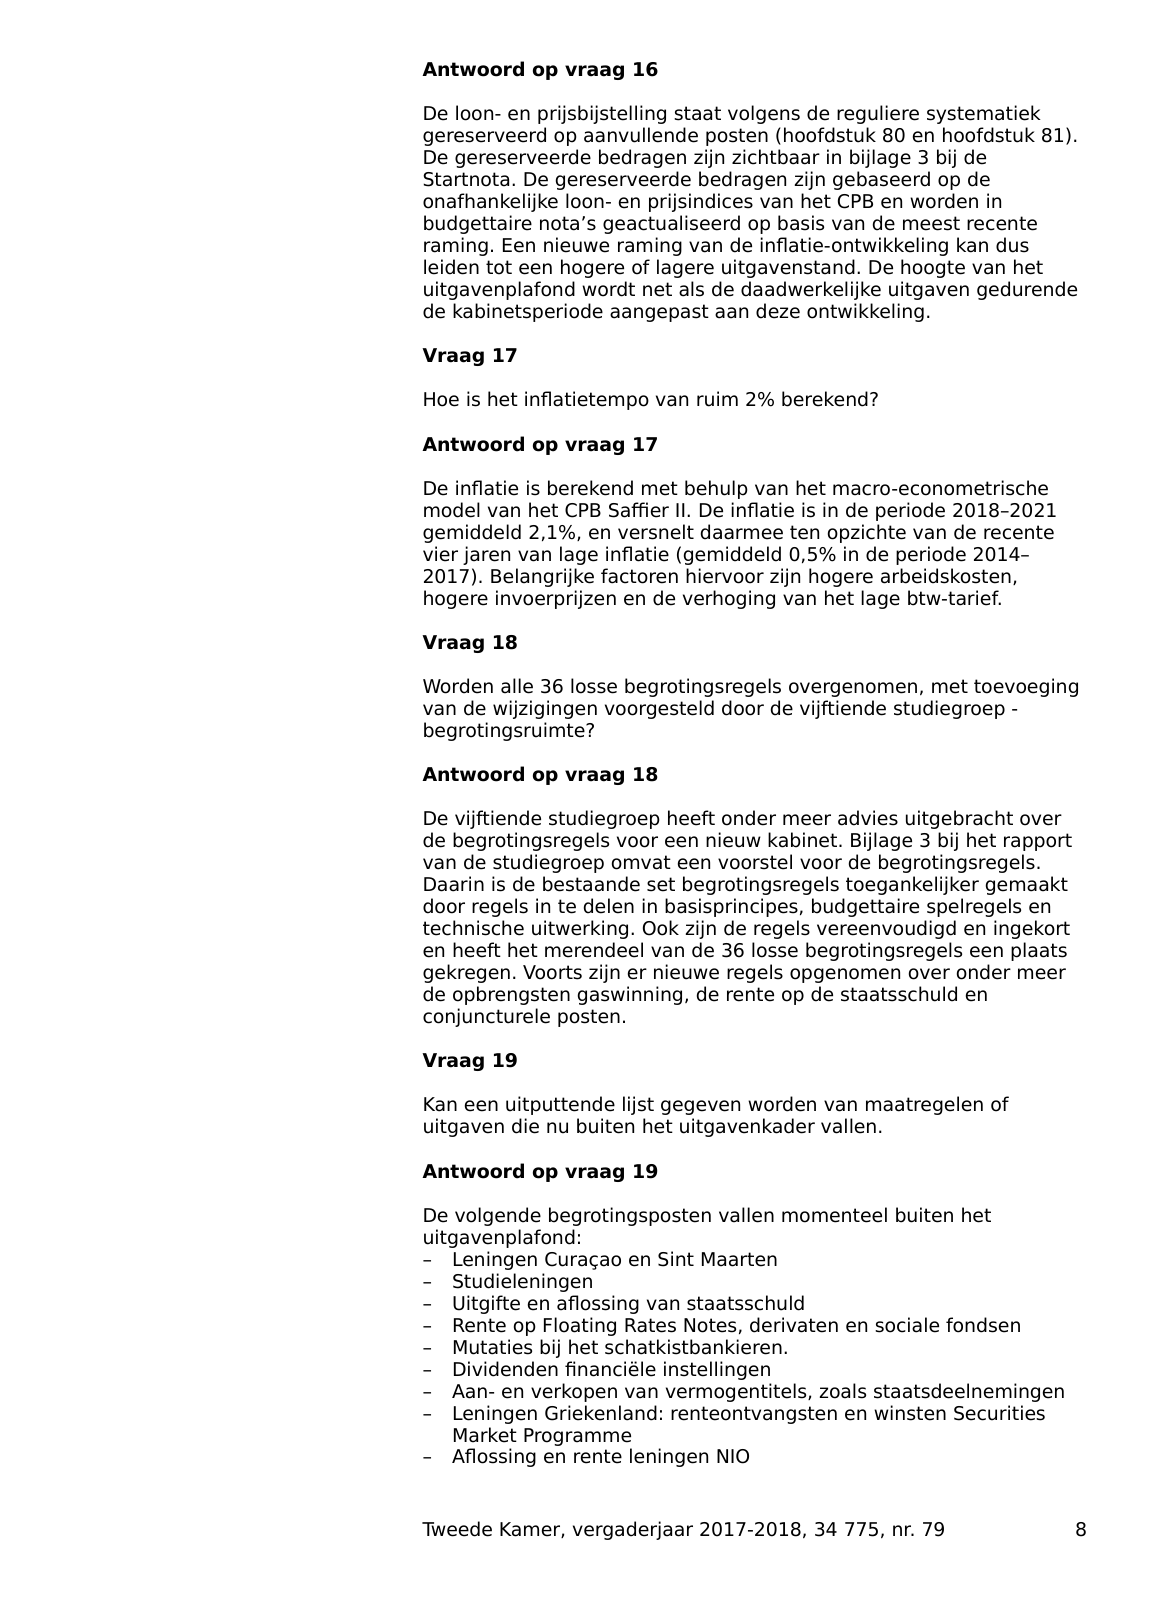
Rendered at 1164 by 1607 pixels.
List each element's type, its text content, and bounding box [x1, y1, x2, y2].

text – Mutaties bij het schatkistbankieren. [422, 1337, 1087, 1358]
text – Leningen Curaçao en Sint Maarten [422, 1249, 1087, 1271]
text De inflatie is berekend met behulp van het macro-econometrische model van het CPB Saffier II. De inflatie is in de periode 2018–2021 gemiddeld 2,1%, en versnelt daarmee ten opzichte van de recente vier jaren van lage inflatie (gemiddeld 0,5% in de periode 2014–2017). Belangrijke factoren hiervoor zijn hogere arbeidskosten, hogere invoerprijzen en de verhoging van het lage btw-tarief. [422, 478, 1087, 609]
text De vijftiende studiegroep heeft onder meer advies uitgebracht over de begrotingsregels voor een nieuw kabinet. Bijlage 3 bij het rapport van de studiegroep omvat een voorstel voor de begrotingsregels. Daarin is de bestaande set begrotingsregels toegankelijker gemaakt door regels in te delen in basisprincipes, budgettaire spelregels en technische uitwerking. Ook zijn de regels vereenvoudigd en ingekort en heeft het merendeel van de 36 losse begrotingsregels een plaats gekregen. Voorts zijn er nieuwe regels opgenomen over onder meer de opbrengsten gaswinning, de rente op de staatsschuld en conjuncturele posten. [422, 808, 1087, 1028]
text – Leningen Griekenland: renteontvangsten en winsten Securities Market Programme [422, 1402, 1087, 1446]
text De volgende begrotingsposten vallen momenteel buiten het uitgavenplafond: [422, 1205, 1087, 1249]
text – Dividenden financiële instellingen [422, 1358, 1087, 1381]
text – Rente op Floating Rates Notes, derivaten en sociale fondsen [422, 1314, 1087, 1337]
subtitle Antwoord op vraag 19 [422, 1161, 1087, 1182]
text Hoe is het inflatietempo van ruim 2% berekend? [422, 389, 1087, 411]
text – Aan- en verkopen van vermogentitels, zoals staatsdeelnemingen [422, 1381, 1087, 1402]
subtitle Vraag 17 [422, 345, 1087, 367]
text – Aflossing en rente leningen NIO [422, 1446, 1087, 1468]
text Worden alle 36 losse begrotingsregels overgenomen, met toevoeging van de wijzigingen voorgesteld door de vijftiende studiegroep - begrotingsruimte? [422, 676, 1087, 742]
subtitle Vraag 19 [422, 1050, 1087, 1072]
subtitle Antwoord op vraag 18 [422, 764, 1087, 786]
subtitle Antwoord op vraag 17 [422, 433, 1087, 456]
subtitle Antwoord op vraag 16 [422, 59, 1087, 81]
text – Studieleningen [422, 1271, 1087, 1293]
text De loon- en prijsbijstelling staat volgens de reguliere systematiek gereserveerd op aanvullende posten (hoofdstuk 80 en hoofdstuk 81). De gereserveerde bedragen zijn zichtbaar in bijlage 3 bij de Startnota. De gereserveerde bedragen zijn gebaseerd op de onafhankelijke loon- en prijsindices van het CPB en worden in budgettaire nota’s geactualiseerd op basis van de meest recente raming. Een nieuwe raming van de inflatie-ontwikkeling kan dus leiden tot een hogere of lagere uitgavenstand. De hoogte van het uitgavenplafond wordt net als de daadwerkelijke uitgaven gedurende de kabinetsperiode aangepast aan deze ontwikkeling. [422, 103, 1087, 323]
subtitle Vraag 18 [422, 632, 1087, 654]
text Kan een uitputtende lijst gegeven worden van maatregelen of uitgaven die nu buiten het uitgavenkader vallen. [422, 1094, 1087, 1138]
text – Uitgifte en aflossing van staatsschuld [422, 1293, 1087, 1314]
